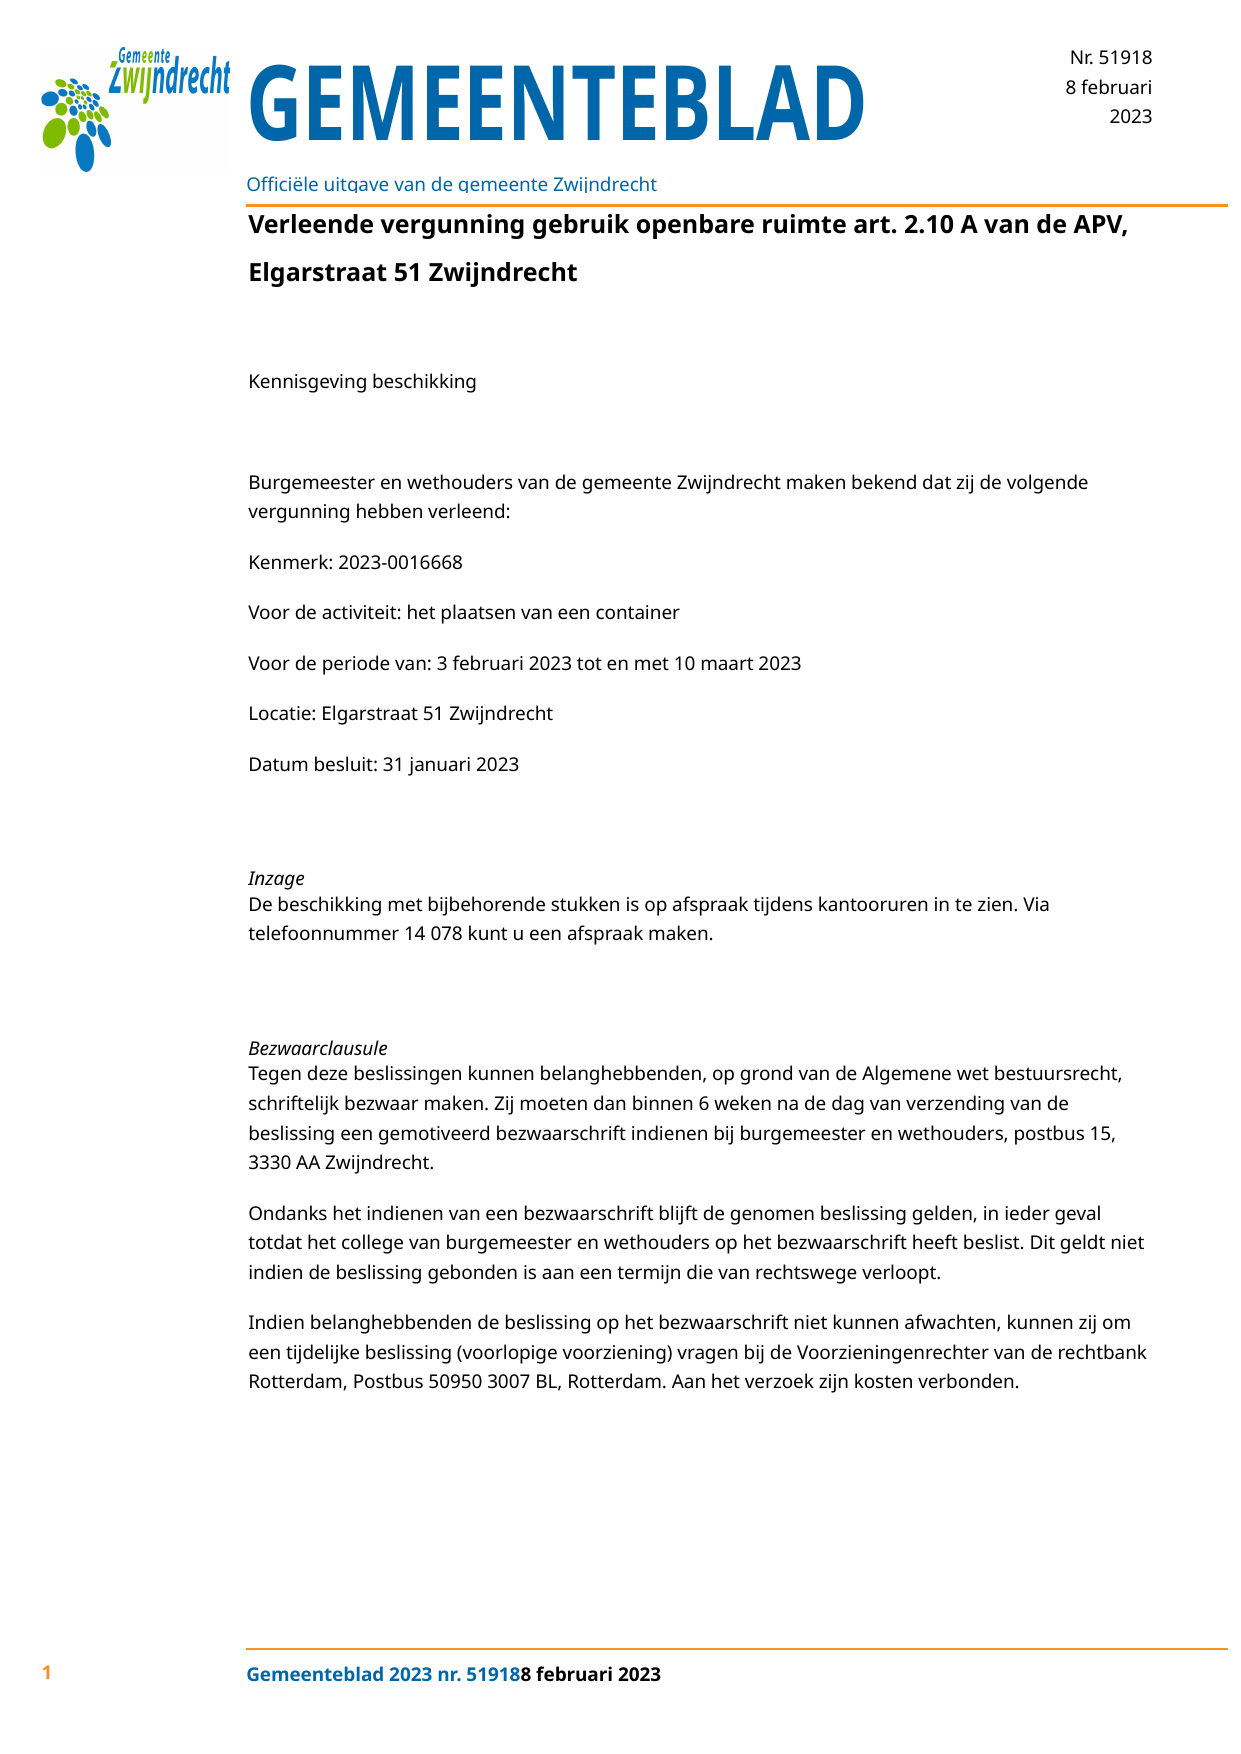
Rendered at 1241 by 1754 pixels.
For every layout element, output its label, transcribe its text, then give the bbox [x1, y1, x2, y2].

text Voor de activiteit: het plaatsen van een container [248, 599, 1152, 625]
text Bezwaarclausule [248, 1035, 1152, 1061]
text Tegen deze beslissingen kunnen belanghebbenden, op grond van de Algemene wet bestuursrecht, schriftelijk bezwaar maken. Zij moeten dan binnen 6 weken na de dag van verzending van de beslissing een gemotiveerd bezwaarschrift indienen bij burgemeester en wethouders, postbus 15, 3330 AA Zwijndrecht. [248, 1061, 1152, 1175]
text Kennisgeving beschikking [248, 368, 1152, 394]
text De beschikking met bijbehorende stukken is op afspraak tijdens kantooruren in te zien. Via telefoonnummer 14 078 kunt u een afspraak maken. [248, 891, 1152, 946]
text Locatie: Elgarstraat 51 Zwijndrecht [248, 700, 1152, 726]
text Ondanks het indienen van een bezwaarschrift blijft de genomen beslissing gelden, in ieder geval totdat het college van burgemeester en wethouders op het bezwaarschrift heeft beslist. Dit geldt niet indien de beslissing gebonden is aan een termijn die van rechtswege verloopt. [248, 1200, 1152, 1285]
text Inzage [248, 865, 1152, 891]
text Voor de periode van: 3 februari 2023 tot en met 10 maart 2023 [248, 650, 1152, 676]
text Datum besluit: 31 januari 2023 [248, 751, 1152, 777]
text Kenmerk: 2023-0016668 [248, 549, 1152, 575]
text Verleende vergunning gebruik openbare ruimte art. 2.10 A van de APV, Elgarstraat 51 Zwijndrecht [248, 207, 1152, 288]
text Indien belanghebbenden de beslissing op het bezwaarschrift niet kunnen afwachten, kunnen zij om een tijdelijke beslissing (voorlopige voorziening) vragen bij de Voorzieningenrechter van de rechtbank Rotterdam, Postbus 50950 3007 BL, Rotterdam. Aan het verzoek zijn kosten verbonden. [248, 1309, 1152, 1394]
text Burgemeester en wethouders van de gemeente Zwijndrecht maken bekend dat zij de volgende vergunning hebben verleend: [248, 469, 1152, 524]
picture [41, 47, 231, 172]
